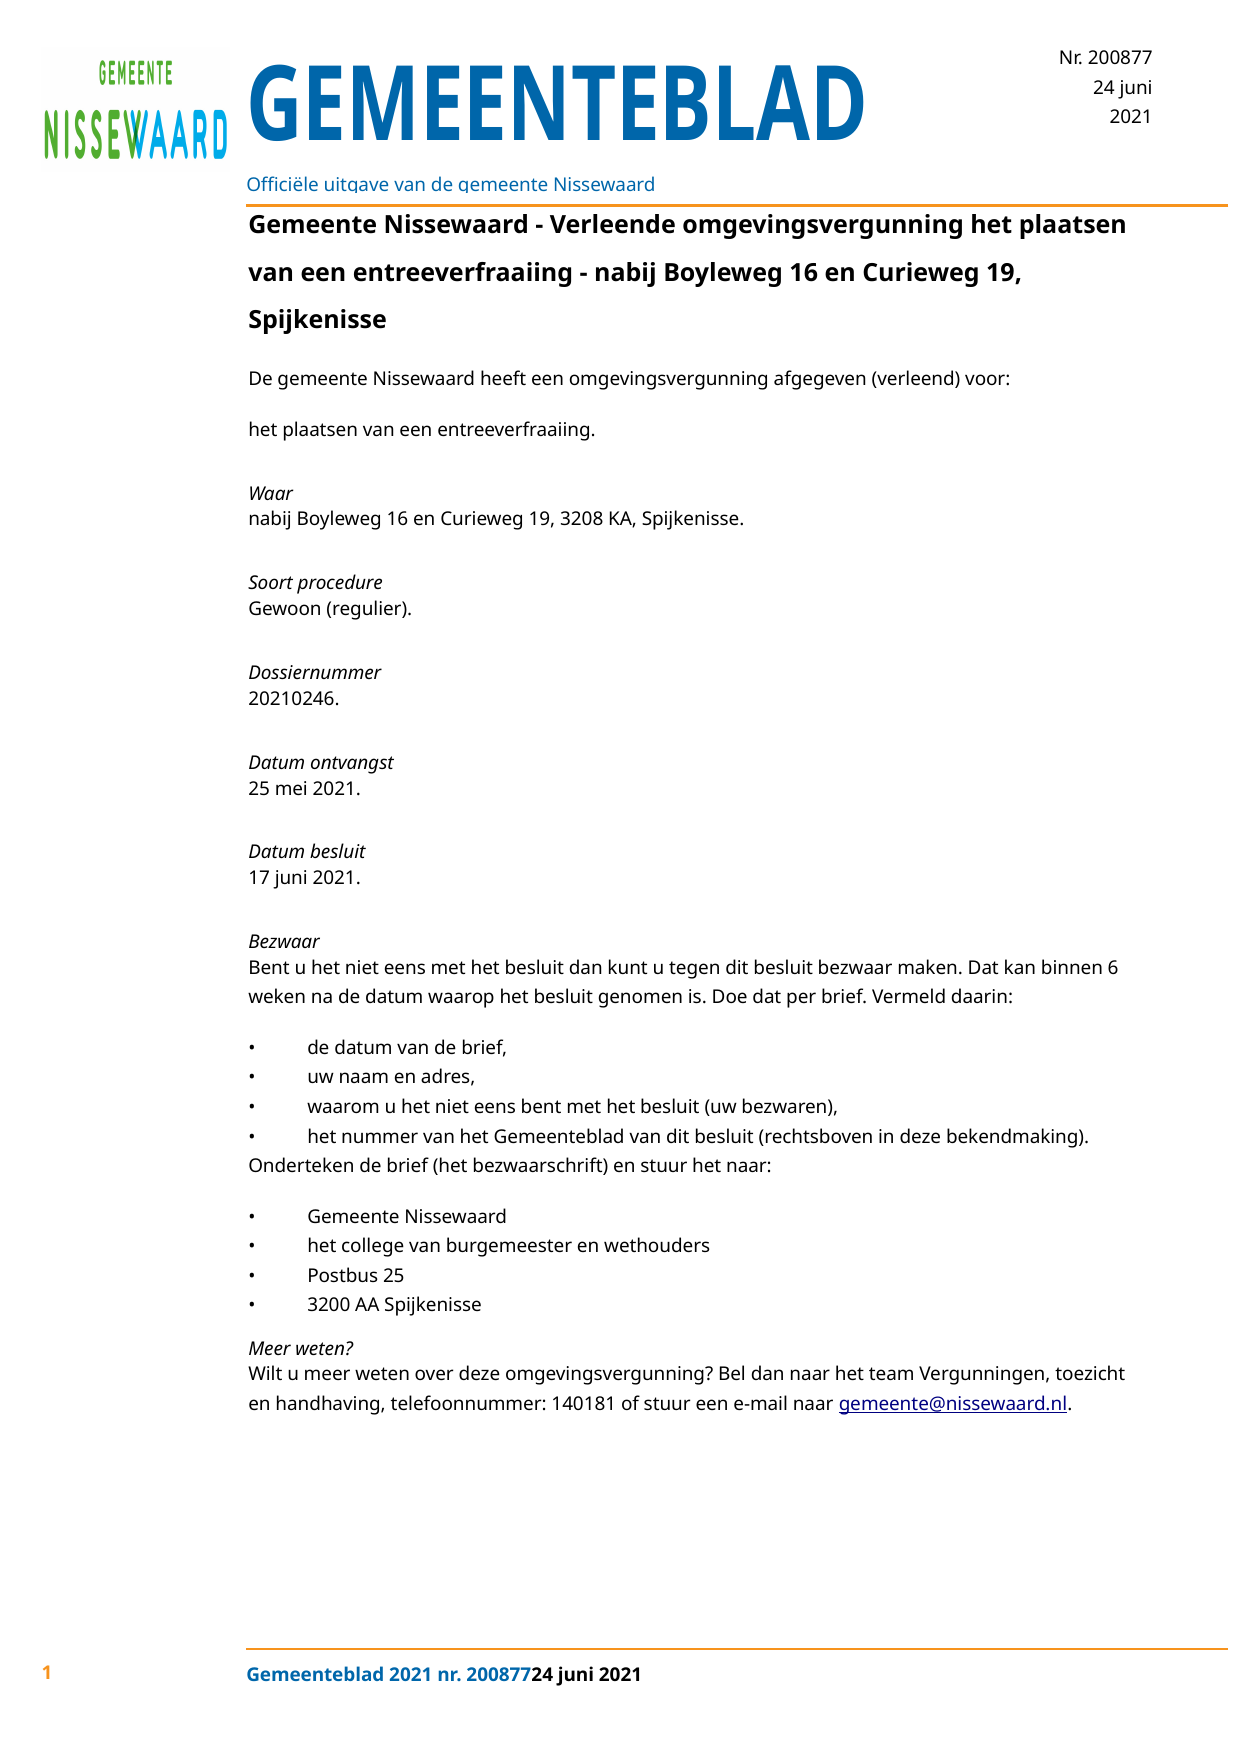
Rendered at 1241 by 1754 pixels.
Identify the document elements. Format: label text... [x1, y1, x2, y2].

text De gemeente Nissewaard heeft een omgevingsvergunning afgegeven (verleend) voor: [248, 366, 1152, 391]
text Bezwaar [248, 928, 1152, 954]
text Gemeente Nissewaard - Verleende omgevingsvergunning het plaatsen van een entreeverfraaiing - nabij Boyleweg 16 en Curieweg 19, Spijkenisse [248, 207, 1152, 336]
list het nummer van het Gemeenteblad van dit besluit (rechtsboven in deze bekendmaking). [248, 1123, 1152, 1148]
text Gewoon (regulier). [248, 595, 1152, 621]
text 20210246. [248, 685, 1152, 711]
text het plaatsen van een entreeverfraaiing. [248, 416, 1152, 442]
text Onderteken de brief (het bezwaarschrift) en stuur het naar: [248, 1152, 1152, 1178]
text Wilt u meer weten over deze omgevingsvergunning? Bel dan naar het team Vergunningen, toezicht en handhaving, telefoonnummer: 140181 of stuur een e-mail naar gemeente@nissewaard.nl. [248, 1360, 1152, 1416]
text Soort procedure [248, 569, 1152, 595]
list Postbus 25 [248, 1262, 1152, 1288]
list de datum van de brief, [248, 1034, 1152, 1060]
text 25 mei 2021. [248, 775, 1152, 800]
list het college van burgemeester en wethouders [248, 1232, 1152, 1258]
text Bent u het niet eens met het besluit dan kunt u tegen dit besluit bezwaar maken. Dat kan binnen 6 weken na de datum waarop het besluit genomen is. Doe dat per brief. Vermeld daarin: [248, 954, 1152, 1009]
list uw naam en adres, [248, 1064, 1152, 1089]
list 3200 AA Spijkenisse [248, 1292, 1152, 1317]
text Datum besluit [248, 839, 1152, 864]
text 17 juni 2021. [248, 864, 1152, 890]
picture [41, 47, 231, 172]
list Gemeente Nissewaard [248, 1203, 1152, 1228]
text Datum ontvangst [248, 749, 1152, 775]
list waarom u het niet eens bent met het besluit (uw bezwaren), [248, 1093, 1152, 1119]
text Waar [248, 480, 1152, 506]
text Meer weten? [248, 1335, 1152, 1360]
text Dossiernummer [248, 659, 1152, 685]
text nabij Boyleweg 16 en Curieweg 19, 3208 KA, Spijkenisse. [248, 506, 1152, 531]
